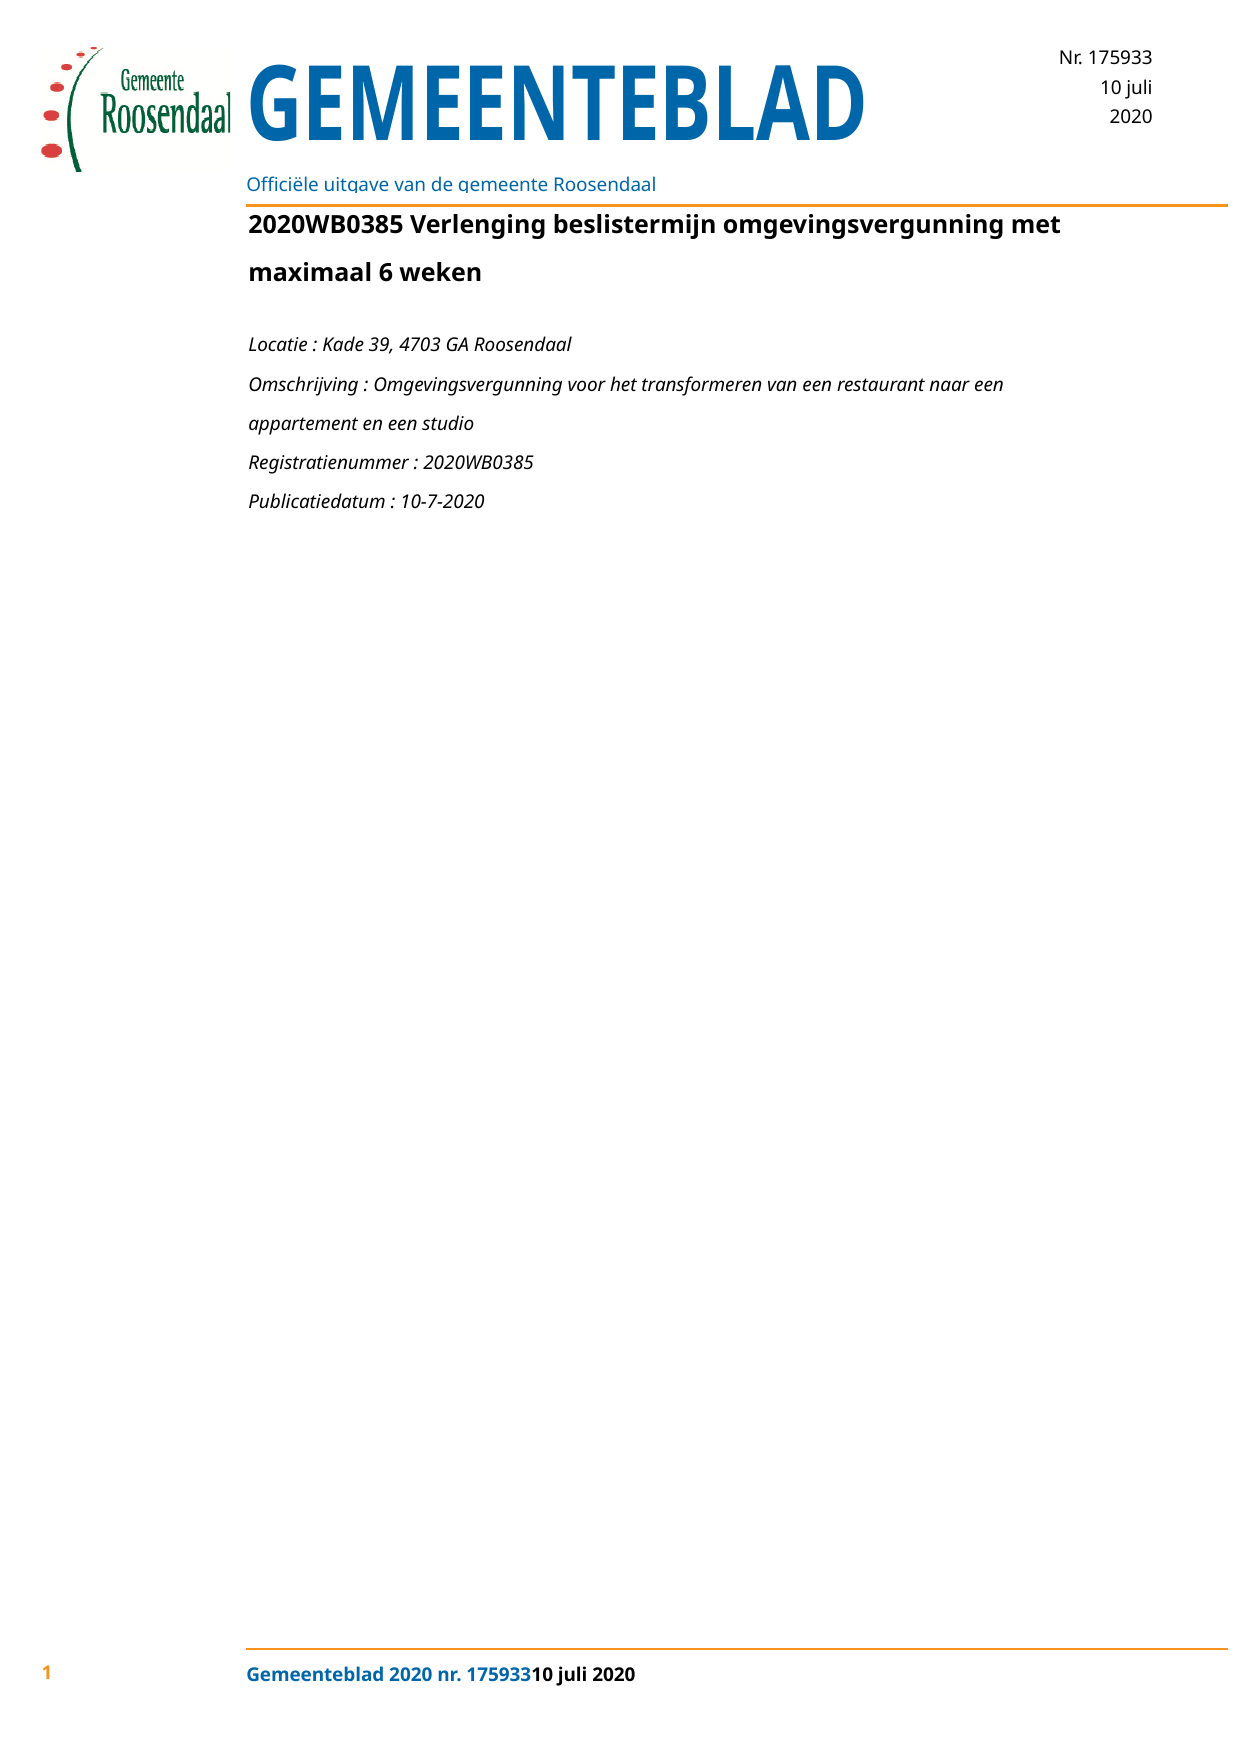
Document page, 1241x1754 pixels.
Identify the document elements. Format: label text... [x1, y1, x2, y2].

text Omschrijving : Omgevingsvergunning voor het transformeren van een restaurant naar een [248, 371, 1152, 396]
picture [41, 47, 231, 172]
text Publicatiedatum : 10-7-2020 [248, 488, 1152, 514]
text 2020WB0385 Verlenging beslistermijn omgevingsvergunning met maximaal 6 weken [248, 207, 1152, 288]
text Registratienummer : 2020WB0385 [248, 449, 1152, 475]
text Locatie : Kade 39, 4703 GA Roosendaal [248, 331, 1152, 357]
text appartement en een studio [248, 410, 1152, 436]
